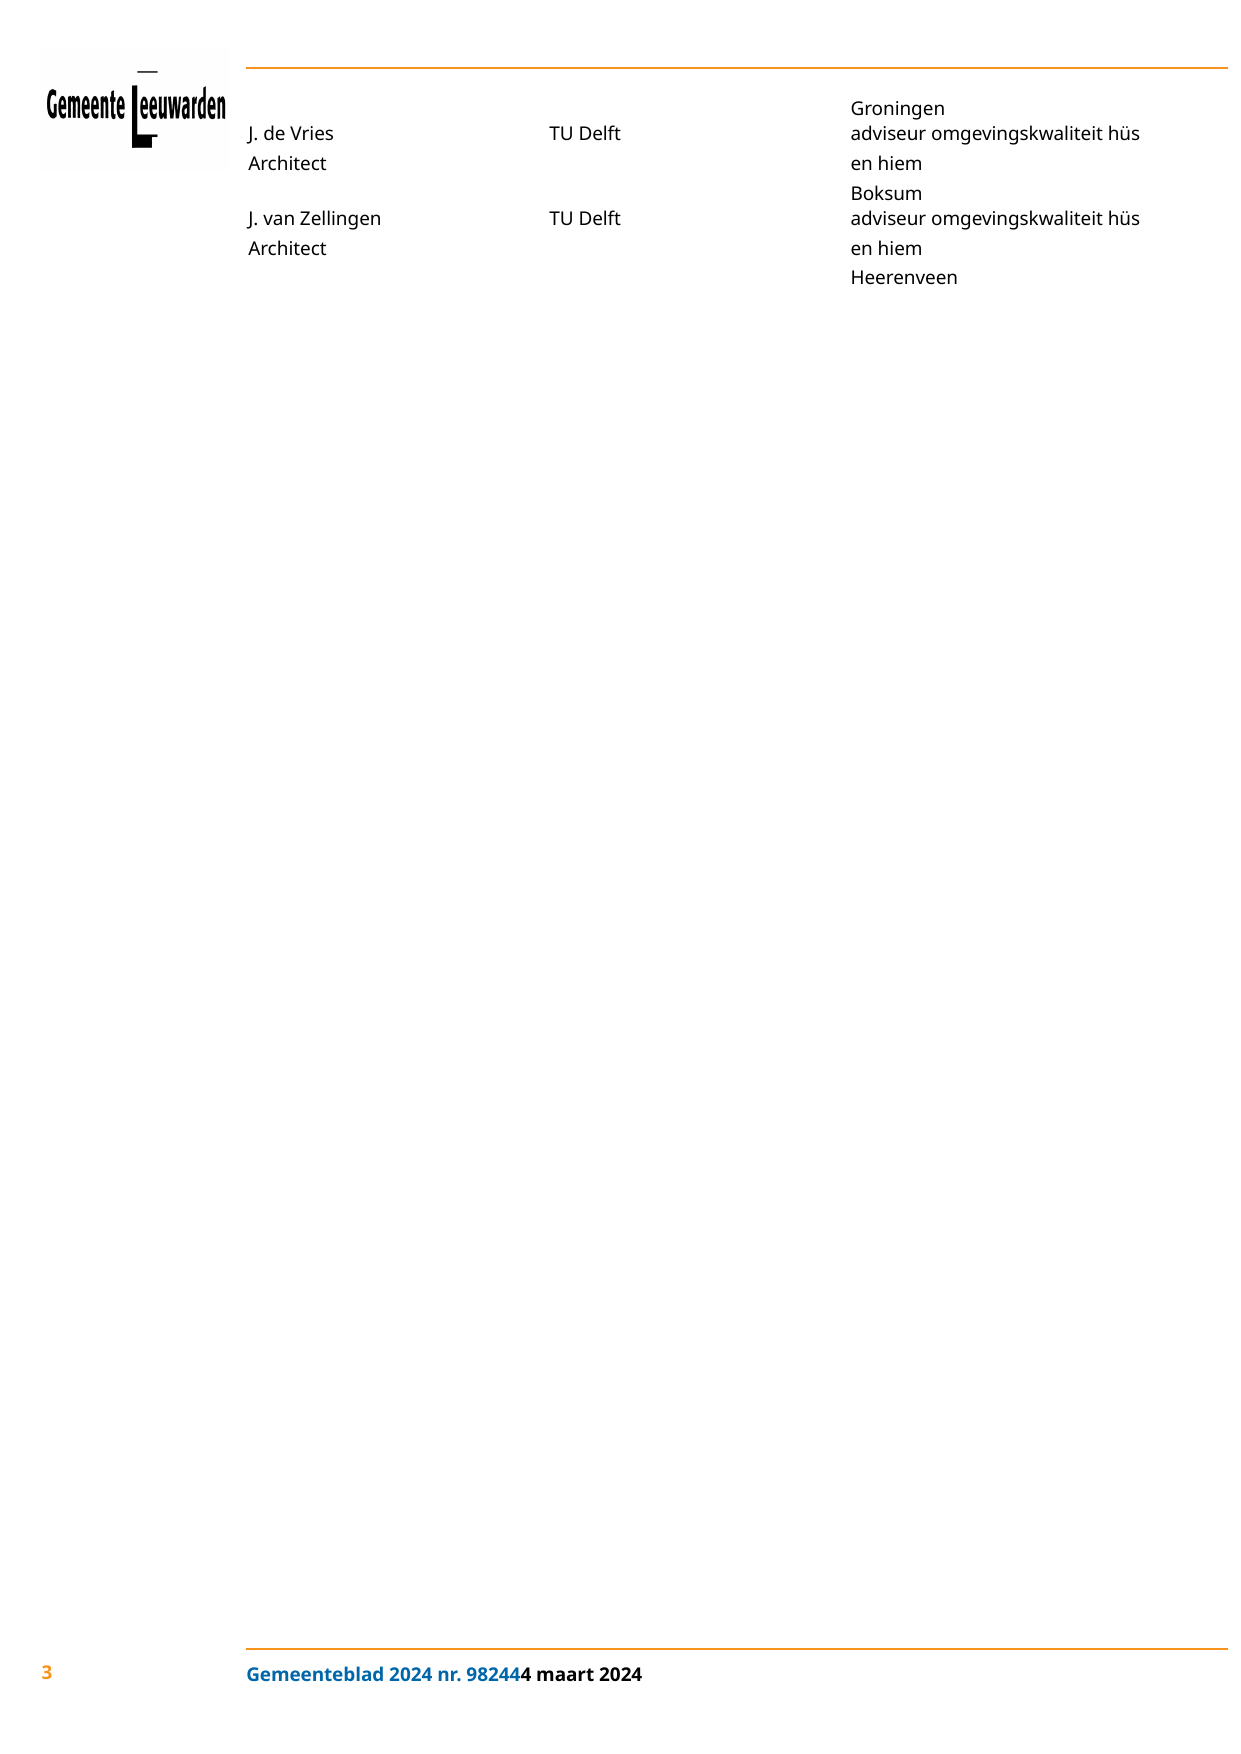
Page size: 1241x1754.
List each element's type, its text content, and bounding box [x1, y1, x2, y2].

table_cell adviseur omgevingskwaliteit hüs en hiem Heerenveen [850, 205, 1152, 290]
table_cell J. de Vries Architect [248, 121, 549, 205]
table_cell TU Delft [549, 205, 850, 290]
table_cell adviseur omgevingskwaliteit hüs en hiem Boksum [850, 121, 1152, 205]
table_cell J. van Zellingen Architect [248, 205, 549, 290]
table_cell [549, 95, 850, 121]
picture [41, 47, 231, 172]
table_cell [248, 95, 549, 121]
table_cell Groningen [850, 95, 1152, 121]
table_cell TU Delft [549, 121, 850, 205]
